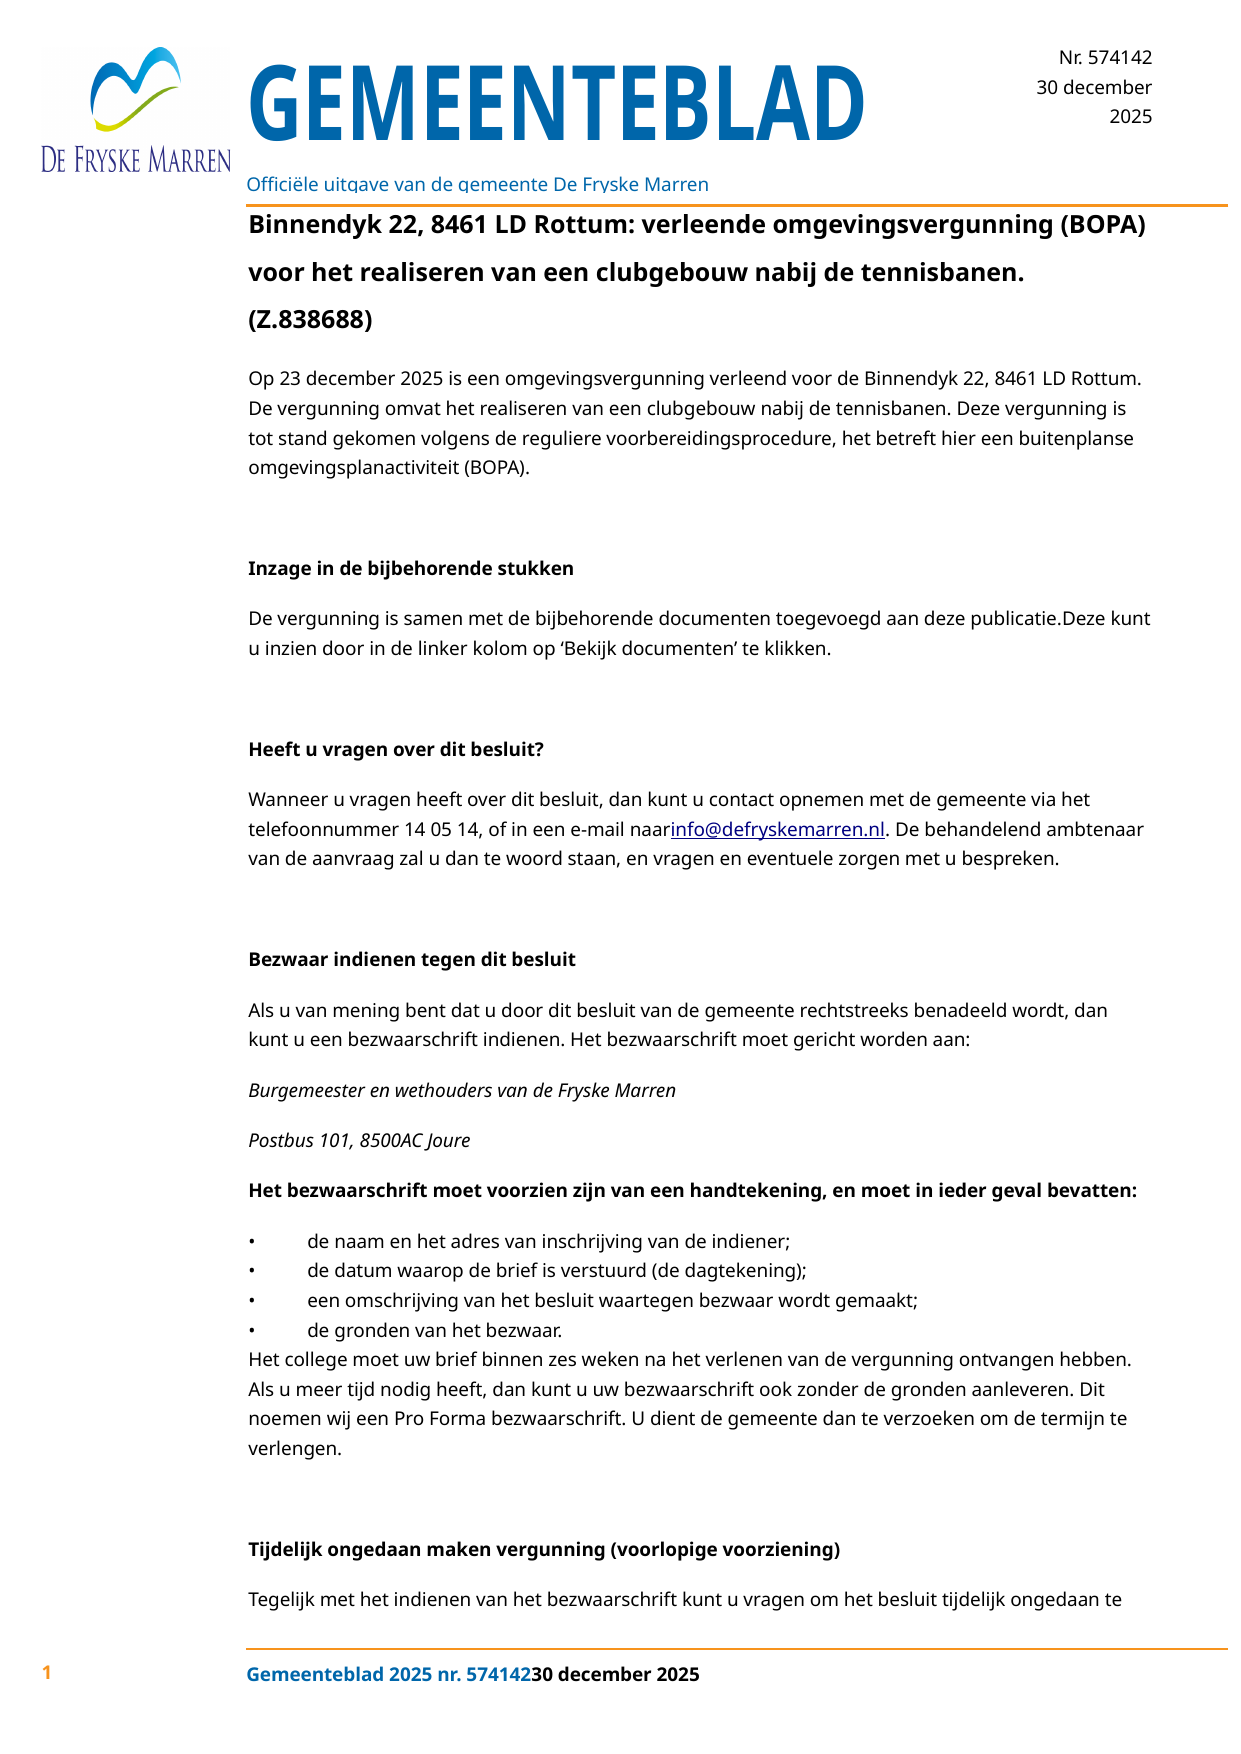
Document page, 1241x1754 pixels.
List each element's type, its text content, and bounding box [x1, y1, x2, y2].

text Wanneer u vragen heeft over dit besluit, dan kunt u contact opnemen met de gemeente via het telefoonnummer 14 05 14, of in een e-mail naarinfo@defryskemarren.nl. De behandelend ambtenaar van de aanvraag zal u dan te woord staan, en vragen en eventuele zorgen met u bespreken. [248, 786, 1152, 871]
list de gronden van het bezwaar. [248, 1317, 1152, 1342]
picture [41, 47, 231, 172]
text De vergunning is samen met de bijbehorende documenten toegevoegd aan deze publicatie.Deze kunt u inzien door in de linker kolom op ‘Bekijk documenten’ te klikken. [248, 606, 1152, 661]
text Als u van mening bent dat u door dit besluit van de gemeente rechtstreeks benadeeld wordt, dan kunt u een bezwaarschrift indienen. Het bezwaarschrift moet gericht worden aan: [248, 997, 1152, 1052]
text Postbus 101, 8500AC Joure [248, 1127, 1152, 1153]
list een omschrijving van het besluit waartegen bezwaar wordt gemaakt; [248, 1287, 1152, 1313]
list de datum waarop de brief is verstuurd (de dagtekening); [248, 1258, 1152, 1283]
list de naam en het adres van inschrijving van de indiener; [248, 1228, 1152, 1254]
text Het college moet uw brief binnen zes weken na het verlenen van de vergunning ontvangen hebben. Als u meer tijd nodig heeft, dan kunt u uw bezwaarschrift ook zonder de gronden aanleveren. Dit noemen wij een Pro Forma bezwaarschrift. U dient de gemeente dan te verzoeken om de termijn te verlengen. [248, 1346, 1152, 1461]
text Burgemeester en wethouders van de Fryske Marren [248, 1077, 1152, 1102]
text Het bezwaarschrift moet voorzien zijn van een handtekening, en moet in ieder geval bevatten: [248, 1178, 1152, 1203]
text Tijdelijk ongedaan maken vergunning (voorlopige voorziening) [248, 1536, 1152, 1562]
text Tegelijk met het indienen van het bezwaarschrift kunt u vragen om het besluit tijdelijk ongedaan te [248, 1586, 1152, 1612]
text Heeft u vragen over dit besluit? [248, 736, 1152, 762]
text Inzage in de bijbehorende stukken [248, 555, 1152, 581]
text Op 23 december 2025 is een omgevingsvergunning verleend voor de Binnendyk 22, 8461 LD Rottum. De vergunning omvat het realiseren van een clubgebouw nabij de tennisbanen. Deze vergunning is tot stand gekomen volgens de reguliere voorbereidingsprocedure, het betreft hier een buitenplanse omgevingsplanactiviteit (BOPA). [248, 366, 1152, 480]
text Binnendyk 22, 8461 LD Rottum: verleende omgevingsvergunning (BOPA) voor het realiseren van een clubgebouw nabij de tennisbanen. (Z.838688) [248, 207, 1152, 336]
text Bezwaar indienen tegen dit besluit [248, 946, 1152, 972]
